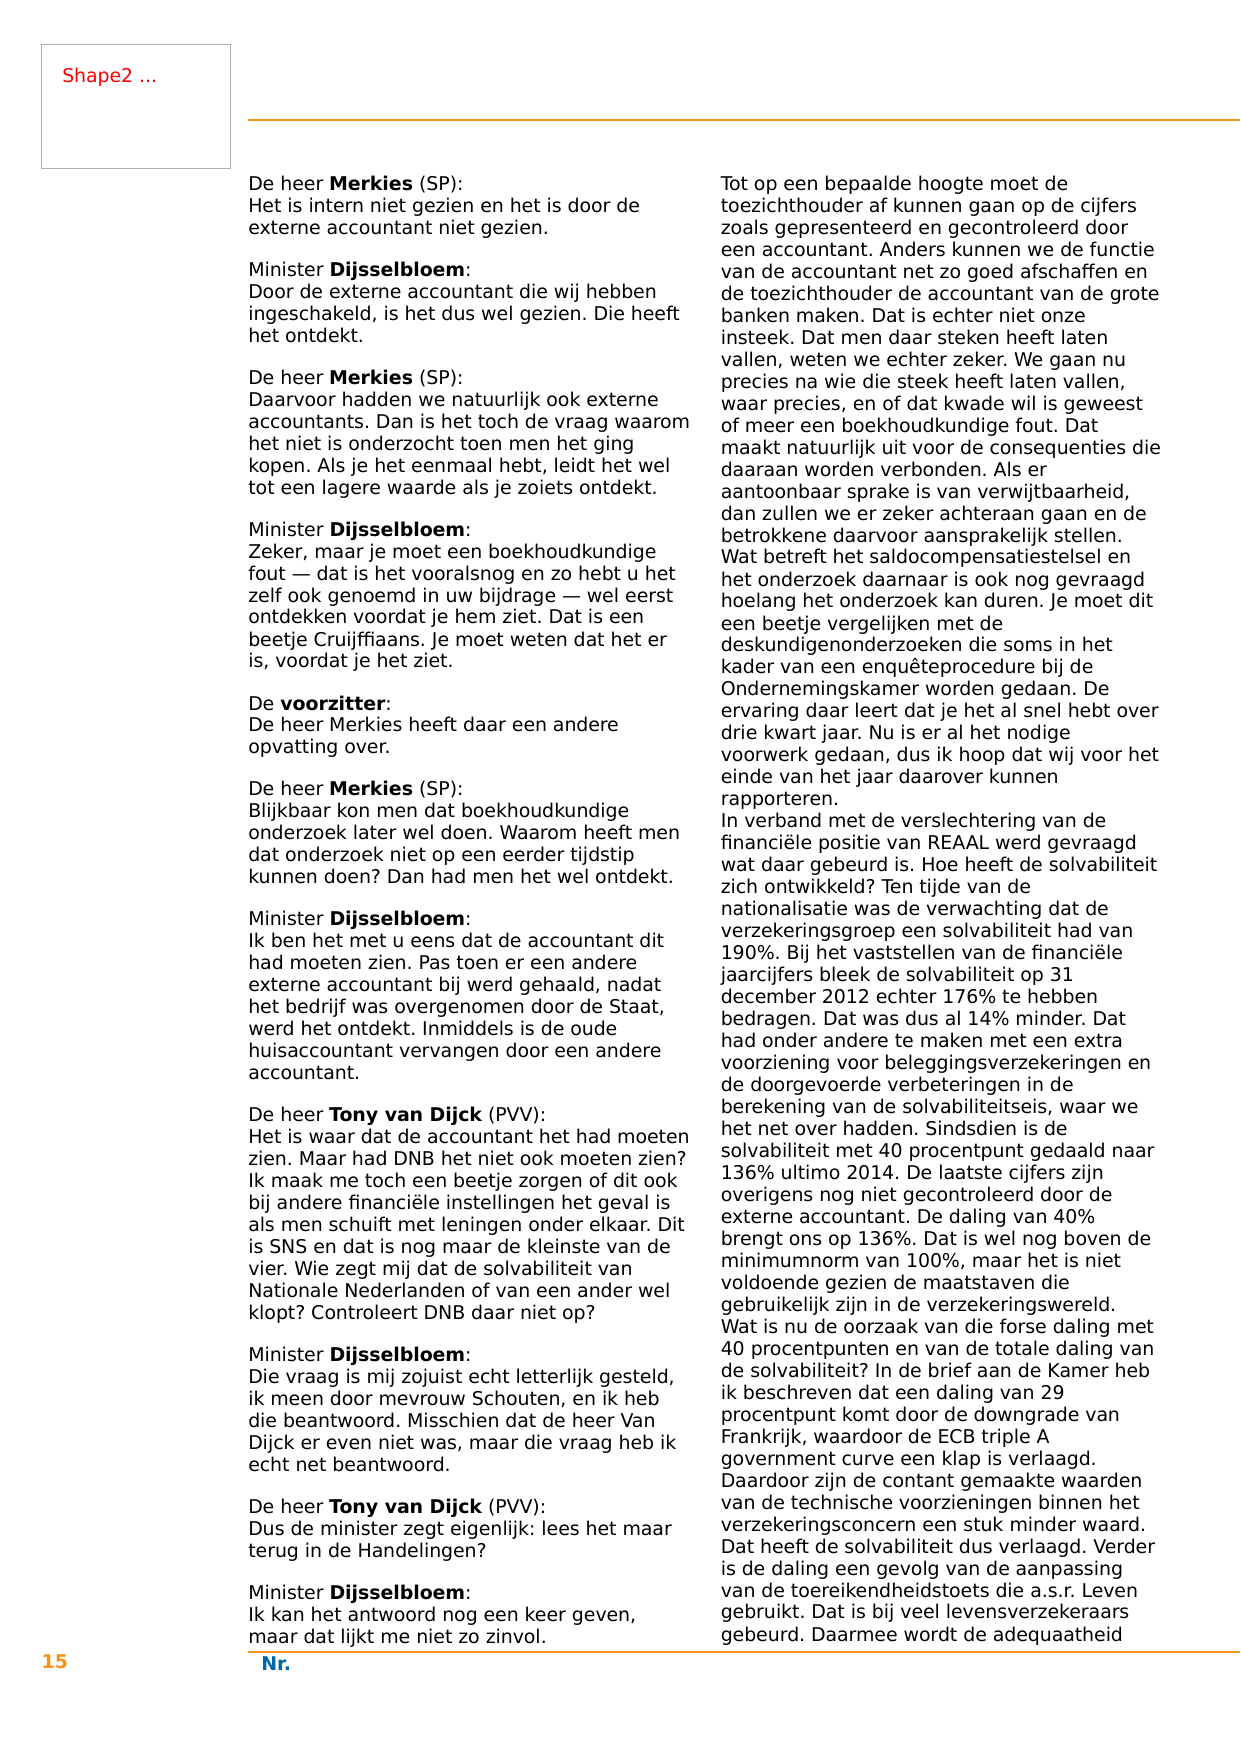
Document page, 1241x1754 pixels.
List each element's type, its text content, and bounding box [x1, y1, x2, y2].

text Daarvoor hadden we natuurlijk ook externe accountants. Dan is het toch de vraag waarom het niet is onderzocht toen men het ging kopen. Als je het eenmaal hebt, leidt het wel tot een lagere waarde als je zoiets ontdekt. [248, 389, 691, 498]
text Tot op een bepaalde hoogte moet de toezichthouder af kunnen gaan op de cijfers zoals gepresenteerd en gecontroleerd door een accountant. Anders kunnen we de functie van de accountant net zo goed afschaffen en de toezichthouder de accountant van de grote banken maken. Dat is echter niet onze insteek. Dat men daar steken heeft laten vallen, weten we echter zeker. We gaan nu precies na wie die steek heeft laten vallen, waar precies, en of dat kwade wil is geweest of meer een boekhoudkundige fout. Dat maakt natuurlijk uit voor de consequenties die daaraan worden verbonden. Als er aantoonbaar sprake is van verwijtbaarheid, dan zullen we er zeker achteraan gaan en de betrokkene daarvoor aansprakelijk stellen. [721, 173, 1163, 546]
text Minister Dijsselbloem: [248, 259, 691, 281]
text Wat is nu de oorzaak van die forse daling met 40 procentpunten en van de totale daling van de solvabiliteit? In de brief aan de Kamer heb ik beschreven dat een daling van 29 procentpunt komt door de downgrade van Frankrijk, waardoor de ECB triple A government curve een klap is verlaagd. Daardoor zijn de contant gemaakte waarden van de technische voorzieningen binnen het verzekeringsconcern een stuk minder waard. Dat heeft de solvabiliteit dus verlaagd. Verder is de daling een gevolg van de aanpassing van de toereikendheidstoets die a.s.r. Leven gebruikt. Dat is bij veel levensverzekeraars gebeurd. Daarmee wordt de adequaatheid [721, 1316, 1163, 1645]
text Wat betreft het saldocompensatiestelsel en het onderzoek daarnaar is ook nog gevraagd hoelang het onderzoek kan duren. Je moet dit een beetje vergelijken met de deskundigenonderzoeken die soms in het kader van een enquêteprocedure bij de Ondernemingskamer worden gedaan. De ervaring daar leert dat je het al snel hebt over drie kwart jaar. Nu is er al het nodige voorwerk gedaan, dus ik hoop dat wij voor het einde van het jaar daarover kunnen rapporteren. [721, 546, 1163, 810]
text De heer Tony van Dijck (PVV): [248, 1496, 691, 1518]
text Minister Dijsselbloem: [248, 518, 691, 541]
text In verband met de verslechtering van de financiële positie van REAAL werd gevraagd wat daar gebeurd is. Hoe heeft de solvabiliteit zich ontwikkeld? Ten tijde van de nationalisatie was de verwachting dat de verzekeringsgroep een solvabiliteit had van 190%. Bij het vaststellen van de financiële jaarcijfers bleek de solvabiliteit op 31 december 2012 echter 176% te hebben bedragen. Dat was dus al 14% minder. Dat had onder andere te maken met een extra voorziening voor beleggingsverzekeringen en de doorgevoerde verbeteringen in de berekening van de solvabiliteitseis, waar we het net over hadden. Sindsdien is de solvabiliteit met 40 procentpunt gedaald naar 136% ultimo 2014. De laatste cijfers zijn overigens nog niet gecontroleerd door de externe accountant. De daling van 40% brengt ons op 136%. Dat is wel nog boven de minimumnorm van 100%, maar het is niet voldoende gezien de maatstaven die gebruikelijk zijn in de verzekeringswereld. [721, 810, 1163, 1316]
text Ik ben het met u eens dat de accountant dit had moeten zien. Pas toen er een andere externe accountant bij werd gehaald, nadat het bedrijf was overgenomen door de Staat, werd het ontdekt. Inmiddels is de oude huisaccountant vervangen door een andere accountant. [248, 930, 691, 1084]
text Dus de minister zegt eigenlijk: lees het maar terug in de Handelingen? [248, 1518, 691, 1562]
text Die vraag is mij zojuist echt letterlijk gesteld, ik meen door mevrouw Schouten, en ik heb die beantwoord. Misschien dat de heer Van Dijck er even niet was, maar die vraag heb ik echt net beantwoord. [248, 1366, 691, 1476]
text Minister Dijsselbloem: [248, 1582, 691, 1604]
text Door de externe accountant die wij hebben ingeschakeld, is het dus wel gezien. Die heeft het ontdekt. [248, 281, 691, 347]
text Zeker, maar je moet een boekhoudkundige fout — dat is het vooralsnog en zo hebt u het zelf ook genoemd in uw bijdrage — wel eerst ontdekken voordat je hem ziet. Dat is een beetje Cruijffiaans. Je moet weten dat het er is, voordat je het ziet. [248, 541, 691, 672]
text De heer Merkies heeft daar een andere opvatting over. [248, 714, 691, 758]
text Minister Dijsselbloem: [248, 908, 691, 930]
text Het is waar dat de accountant het had moeten zien. Maar had DNB het niet ook moeten zien? Ik maak me toch een beetje zorgen of dit ook bij andere financiële instellingen het geval is als men schuift met leningen onder elkaar. Dit is SNS en dat is nog maar de kleinste van de vier. Wie zegt mij dat de solvabiliteit van Nationale Nederlanden of van een ander wel klopt? Controleert DNB daar niet op? [248, 1126, 691, 1324]
text De heer Merkies (SP): [248, 778, 691, 800]
text Blijkbaar kon men dat boekhoudkundige onderzoek later wel doen. Waarom heeft men dat onderzoek niet op een eerder tijdstip kunnen doen? Dan had men het wel ontdekt. [248, 800, 691, 888]
text Het is intern niet gezien en het is door de externe accountant niet gezien. [248, 195, 691, 239]
text Ik kan het antwoord nog een keer geven, maar dat lijkt me niet zo zinvol. [248, 1604, 691, 1648]
text De heer Tony van Dijck (PVV): [248, 1104, 691, 1126]
text Minister Dijsselbloem: [248, 1344, 691, 1366]
text De voorzitter: [248, 692, 691, 714]
text De heer Merkies (SP): [248, 367, 691, 389]
text De heer Merkies (SP): [248, 173, 691, 195]
